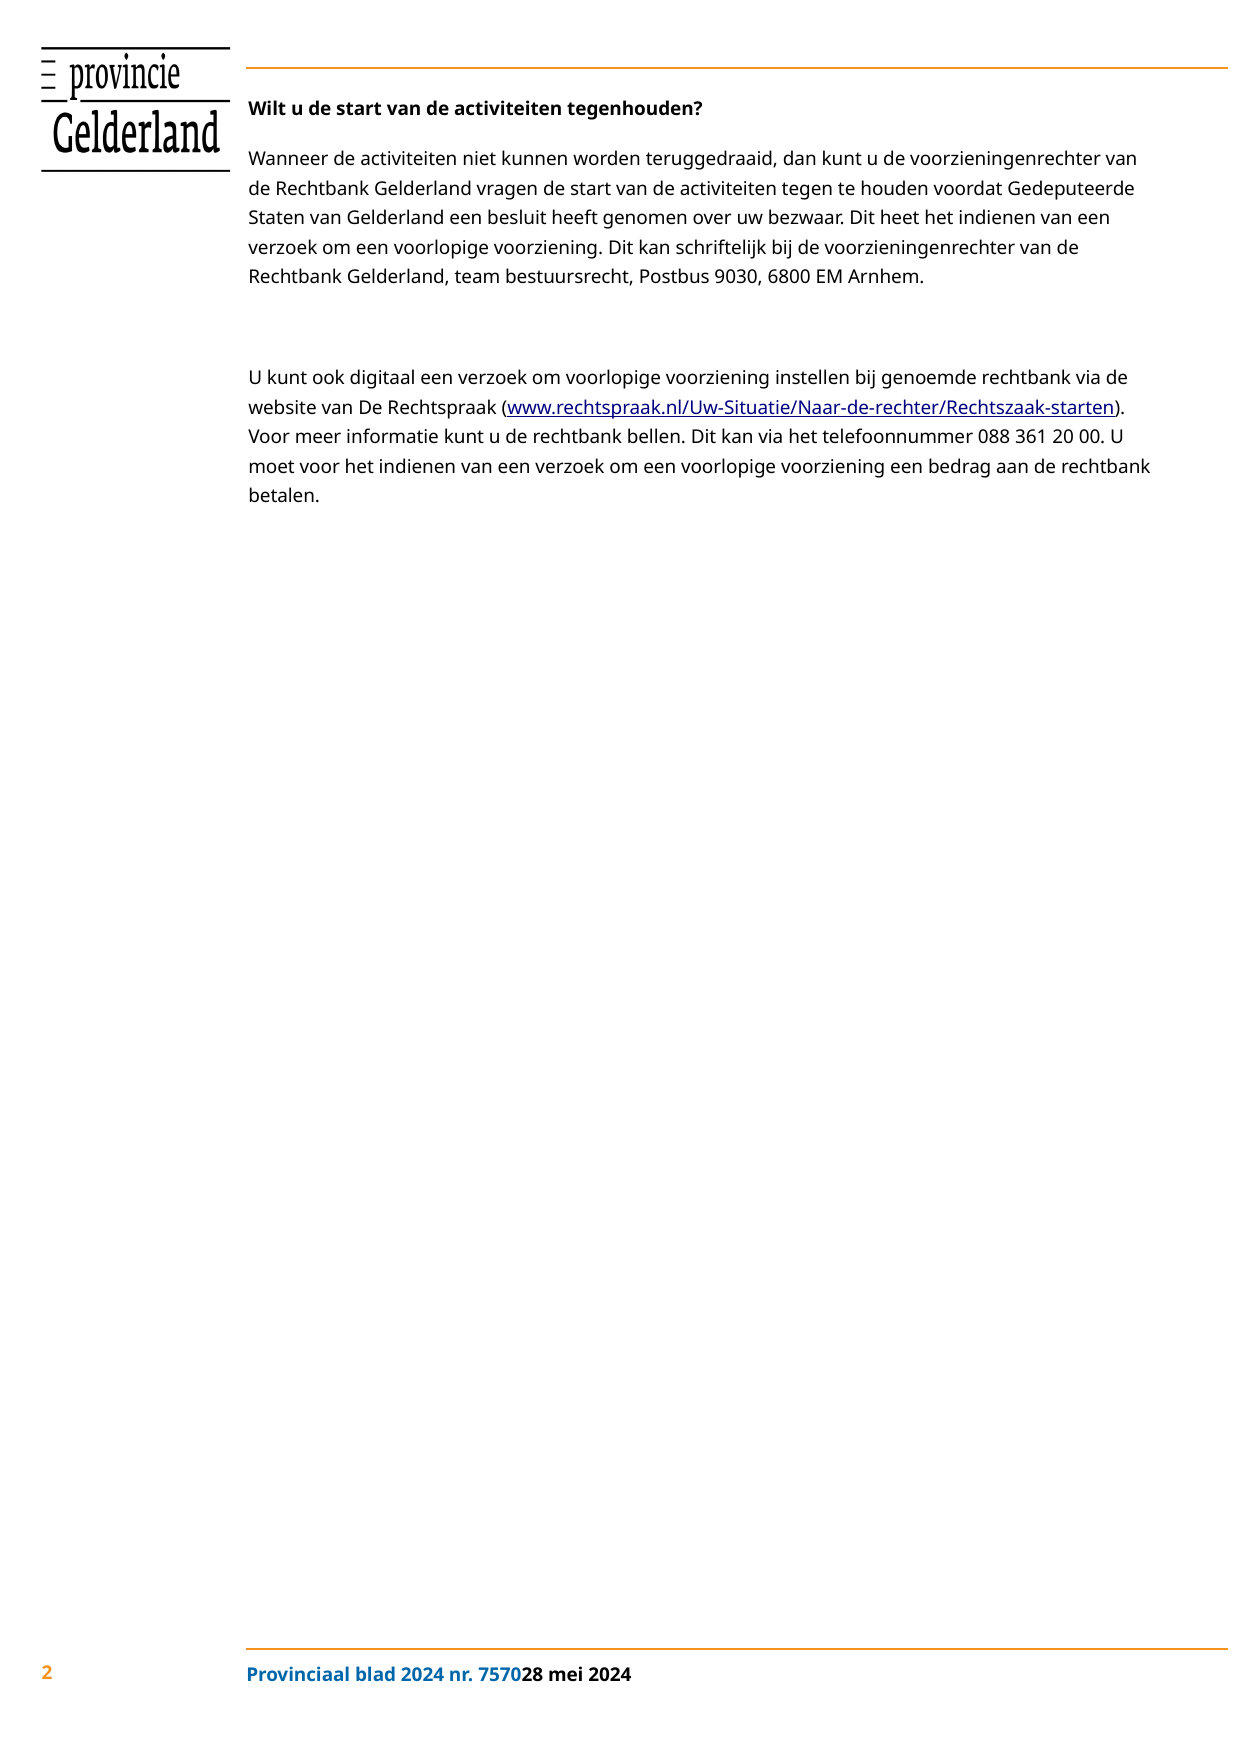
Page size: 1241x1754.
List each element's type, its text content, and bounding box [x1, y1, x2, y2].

text Wilt u de start van de activiteiten tegenhouden? [248, 95, 1152, 121]
text Wanneer de activiteiten niet kunnen worden teruggedraaid, dan kunt u de voorzieningenrechter van de Rechtbank Gelderland vragen de start van de activiteiten tegen te houden voordat Gedeputeerde Staten van Gelderland een besluit heeft genomen over uw bezwaar. Dit heet het indienen van een verzoek om een voorlopige voorziening. Dit kan schriftelijk bij de voorzieningenrechter van de Rechtbank Gelderland, team bestuursrecht, Postbus 9030, 6800 EM Arnhem. [248, 145, 1152, 289]
picture [41, 47, 231, 172]
text U kunt ook digitaal een verzoek om voorlopige voorziening instellen bij genoemde rechtbank via de website van De Rechtspraak (www.rechtspraak.nl/Uw-Situatie/Naar-de-rechter/Rechtszaak-starten). Voor meer informatie kunt u de rechtbank bellen. Dit kan via het telefoonnummer 088 361 20 00. U moet voor het indienen van een verzoek om een voorlopige voorziening een bedrag aan de rechtbank betalen. [248, 364, 1152, 508]
